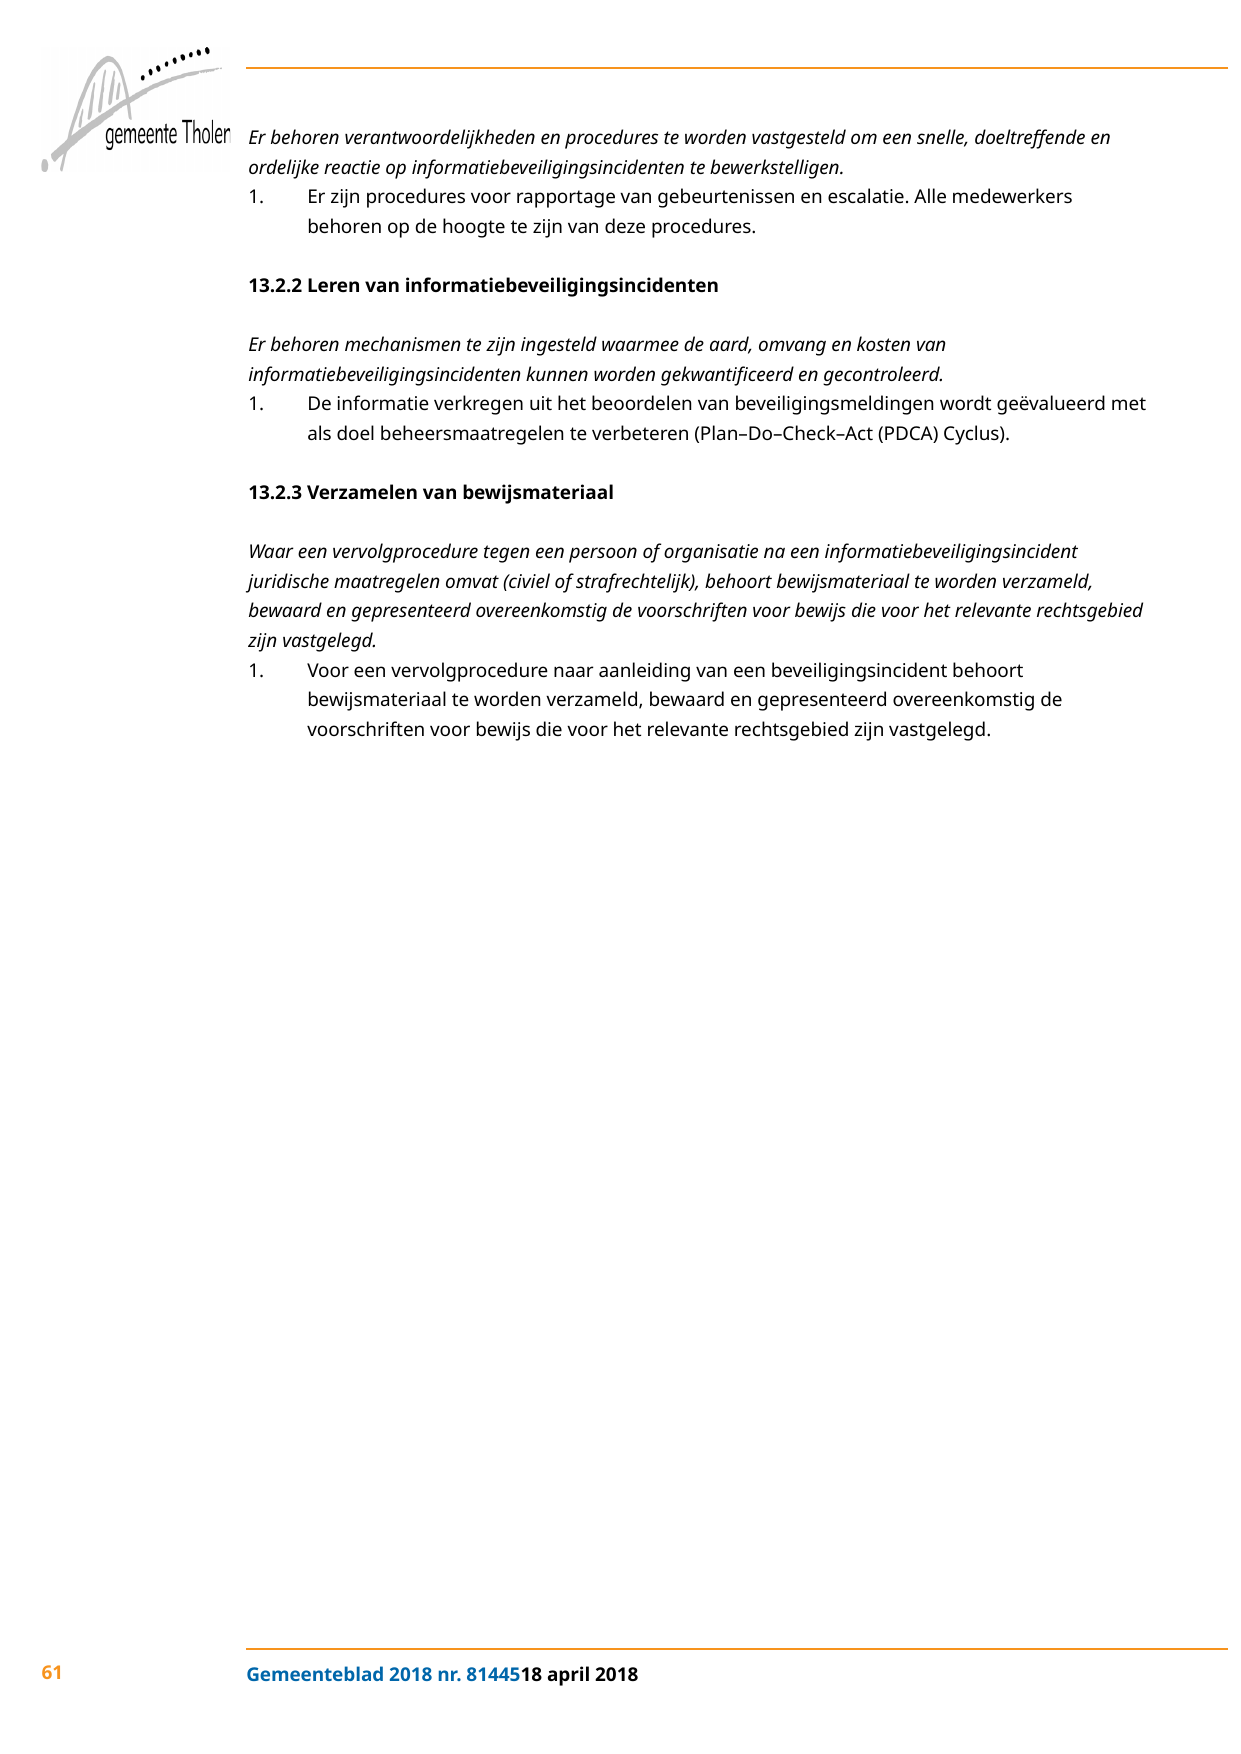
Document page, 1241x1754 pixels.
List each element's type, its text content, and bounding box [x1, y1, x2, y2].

text Er behoren mechanismen te zijn ingesteld waarmee de aard, omvang en kosten van informatiebeveiligingsincidenten kunnen worden gekwantificeerd en gecontroleerd. [248, 331, 1152, 387]
picture [41, 47, 231, 172]
list Voor een vervolgprocedure naar aanleiding van een beveiligingsincident behoort bewijsmateriaal te worden verzameld, bewaard en gepresenteerd overeenkomstig de voorschriften voor bewijs die voor het relevante rechtsgebied zijn vastgelegd. [248, 657, 1152, 742]
text Waar een vervolgprocedure tegen een persoon of organisatie na een informatiebeveiligingsincident juridische maatregelen omvat (civiel of strafrechtelijk), behoort bewijsmateriaal te worden verzameld, bewaard en gepresenteerd overeenkomstig de voorschriften voor bewijs die voor het relevante rechtsgebied zijn vastgelegd. [248, 538, 1152, 653]
text 13.2.2 Leren van informatiebeveiligingsincidenten [248, 272, 1152, 298]
list De informatie verkregen uit het beoordelen van beveiligingsmeldingen wordt geëvalueerd met als doel beheersmaatregelen te verbeteren (Plan–Do–Check–Act (PDCA) Cyclus). [248, 391, 1152, 446]
text Er behoren verantwoordelijkheden en procedures te worden vastgesteld om een snelle, doeltreffende en ordelijke reactie op informatiebeveiligingsincidenten te bewerkstelligen. [248, 124, 1152, 180]
text 13.2.3 Verzamelen van bewijsmateriaal [248, 479, 1152, 505]
list Er zijn procedures voor rapportage van gebeurtenissen en escalatie. Alle medewerkers behoren op de hoogte te zijn van deze procedures. [248, 183, 1152, 239]
